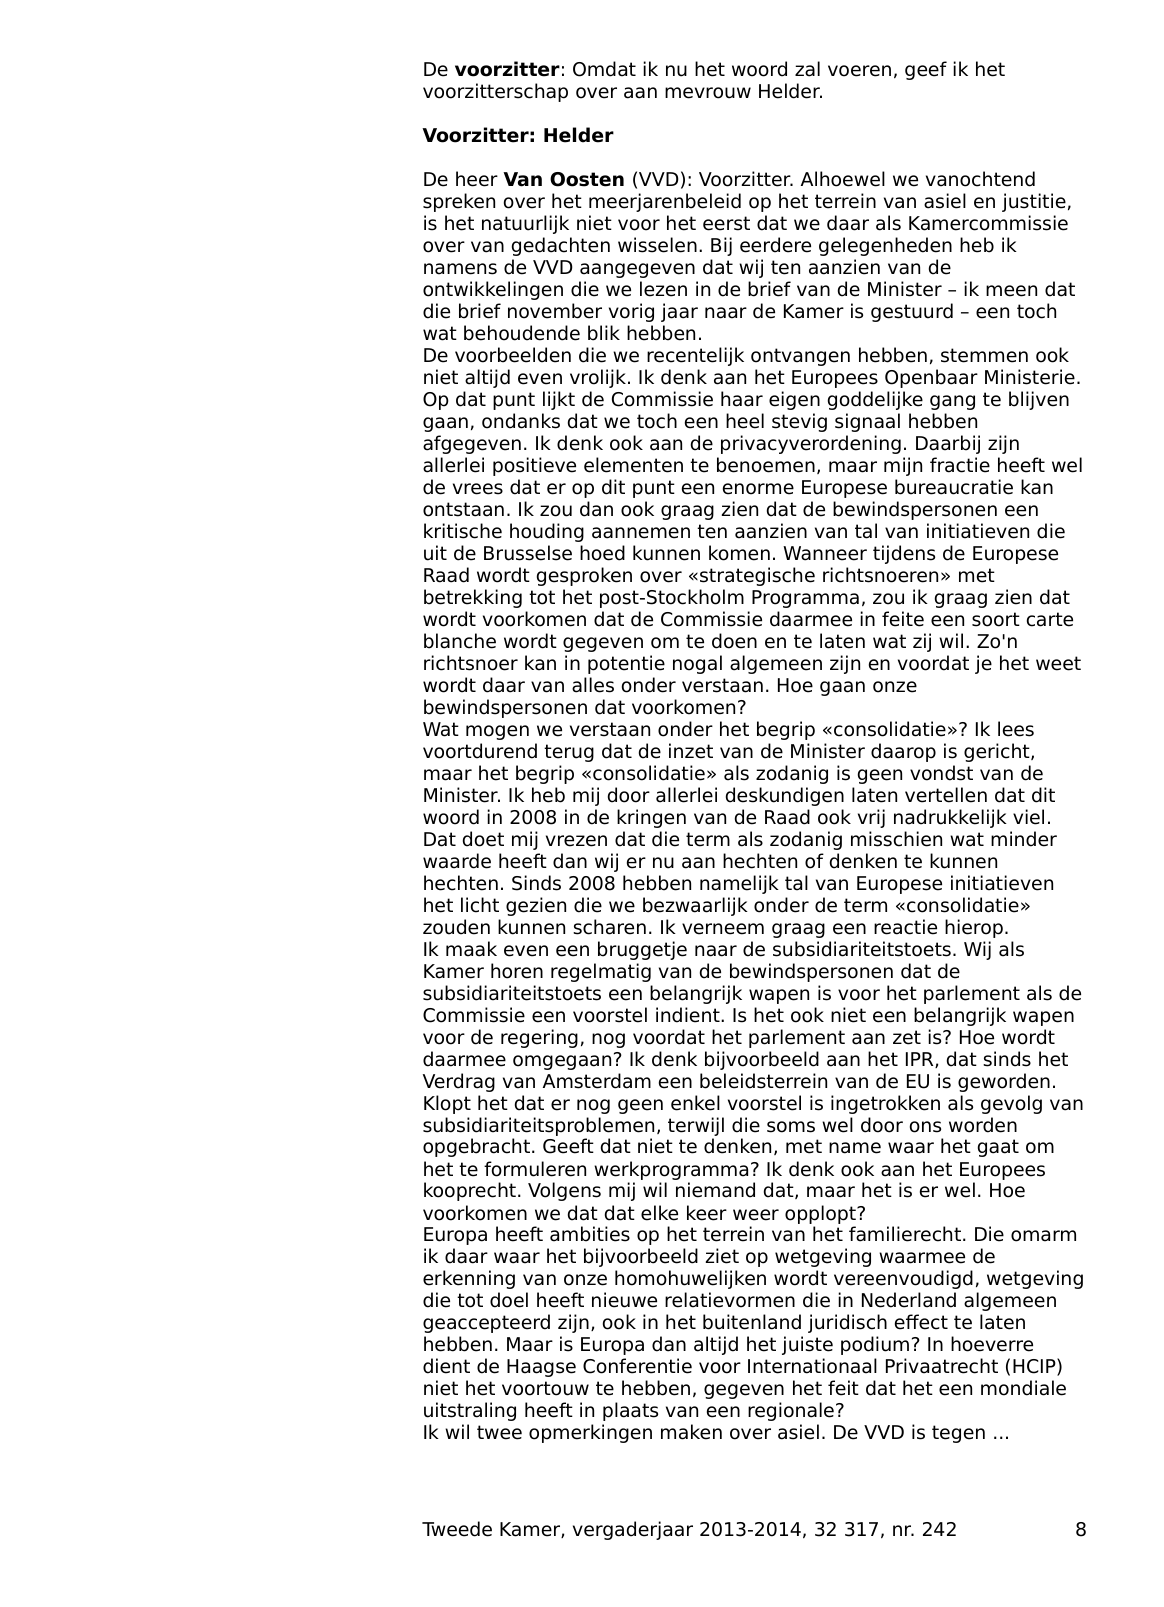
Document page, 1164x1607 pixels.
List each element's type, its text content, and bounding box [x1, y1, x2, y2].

text Europa heeft ambities op het terrein van het familierecht. Die omarm ik daar waar het bijvoorbeeld ziet op wetgeving waarmee de erkenning van onze homohuwelijken wordt vereenvoudigd, wetgeving die tot doel heeft nieuwe relatievormen die in Nederland algemeen geaccepteerd zijn, ook in het buitenland juridisch effect te laten hebben. Maar is Europa dan altijd het juiste podium? In hoeverre dient de Haagse Conferentie voor Internationaal Privaatrecht (HCIP) niet het voortouw te hebben, gegeven het feit dat het een mondiale uitstraling heeft in plaats van een regionale? [422, 1224, 1087, 1422]
text Ik maak even een bruggetje naar de subsidiariteitstoets. Wij als Kamer horen regelmatig van de bewindspersonen dat de subsidiariteitstoets een belangrijk wapen is voor het parlement als de Commissie een voorstel indient. Is het ook niet een belangrijk wapen voor de regering, nog voordat het parlement aan zet is? Hoe wordt daarmee omgegaan? Ik denk bijvoorbeeld aan het IPR, dat sinds het Verdrag van Amsterdam een beleidsterrein van de EU is geworden. Klopt het dat er nog geen enkel voorstel is ingetrokken als gevolg van subsidiariteitsproblemen, terwijl die soms wel door ons worden opgebracht. Geeft dat niet te denken, met name waar het gaat om het te formuleren werkprogramma? Ik denk ook aan het Europees kooprecht. Volgens mij wil niemand dat, maar het is er wel. Hoe voorkomen we dat dat elke keer weer opplopt? [422, 939, 1087, 1224]
text De voorzitter: Omdat ik nu het woord zal voeren, geef ik het voorzitterschap over aan mevrouw Helder. [422, 59, 1087, 103]
text Ik wil twee opmerkingen maken over asiel. De VVD is tegen ... [422, 1422, 1087, 1444]
text De voorbeelden die we recentelijk ontvangen hebben, stemmen ook niet altijd even vrolijk. Ik denk aan het Europees Openbaar Ministerie. Op dat punt lijkt de Commissie haar eigen goddelijke gang te blijven gaan, ondanks dat we toch een heel stevig signaal hebben afgegeven. Ik denk ook aan de privacyverordening. Daarbij zijn allerlei positieve elementen te benoemen, maar mijn fractie heeft wel de vrees dat er op dit punt een enorme Europese bureaucratie kan ontstaan. Ik zou dan ook graag zien dat de bewindspersonen een kritische houding aannemen ten aanzien van tal van initiatieven die uit de Brusselse hoed kunnen komen. Wanneer tijdens de Europese Raad wordt gesproken over «strategische richtsnoeren» met betrekking tot het post-Stockholm Programma, zou ik graag zien dat wordt voorkomen dat de Commissie daarmee in feite een soort carte blanche wordt gegeven om te doen en te laten wat zij wil. Zo'n richtsnoer kan in potentie nogal algemeen zijn en voordat je het weet wordt daar van alles onder verstaan. Hoe gaan onze bewindspersonen dat voorkomen? [422, 345, 1087, 719]
subtitle Voorzitter: Helder [422, 125, 1087, 147]
text Wat mogen we verstaan onder het begrip «consolidatie»? Ik lees voortdurend terug dat de inzet van de Minister daarop is gericht, maar het begrip «consolidatie» als zodanig is geen vondst van de Minister. Ik heb mij door allerlei deskundigen laten vertellen dat dit woord in 2008 in de kringen van de Raad ook vrij nadrukkelijk viel. Dat doet mij vrezen dat die term als zodanig misschien wat minder waarde heeft dan wij er nu aan hechten of denken te kunnen hechten. Sinds 2008 hebben namelijk tal van Europese initiatieven het licht gezien die we bezwaarlijk onder de term «consolidatie» zouden kunnen scharen. Ik verneem graag een reactie hierop. [422, 719, 1087, 939]
text De heer Van Oosten (VVD): Voorzitter. Alhoewel we vanochtend spreken over het meerjarenbeleid op het terrein van asiel en justitie, is het natuurlijk niet voor het eerst dat we daar als Kamercommissie over van gedachten wisselen. Bij eerdere gelegenheden heb ik namens de VVD aangegeven dat wij ten aanzien van de ontwikkelingen die we lezen in de brief van de Minister – ik meen dat die brief november vorig jaar naar de Kamer is gestuurd – een toch wat behoudende blik hebben. [422, 169, 1087, 345]
